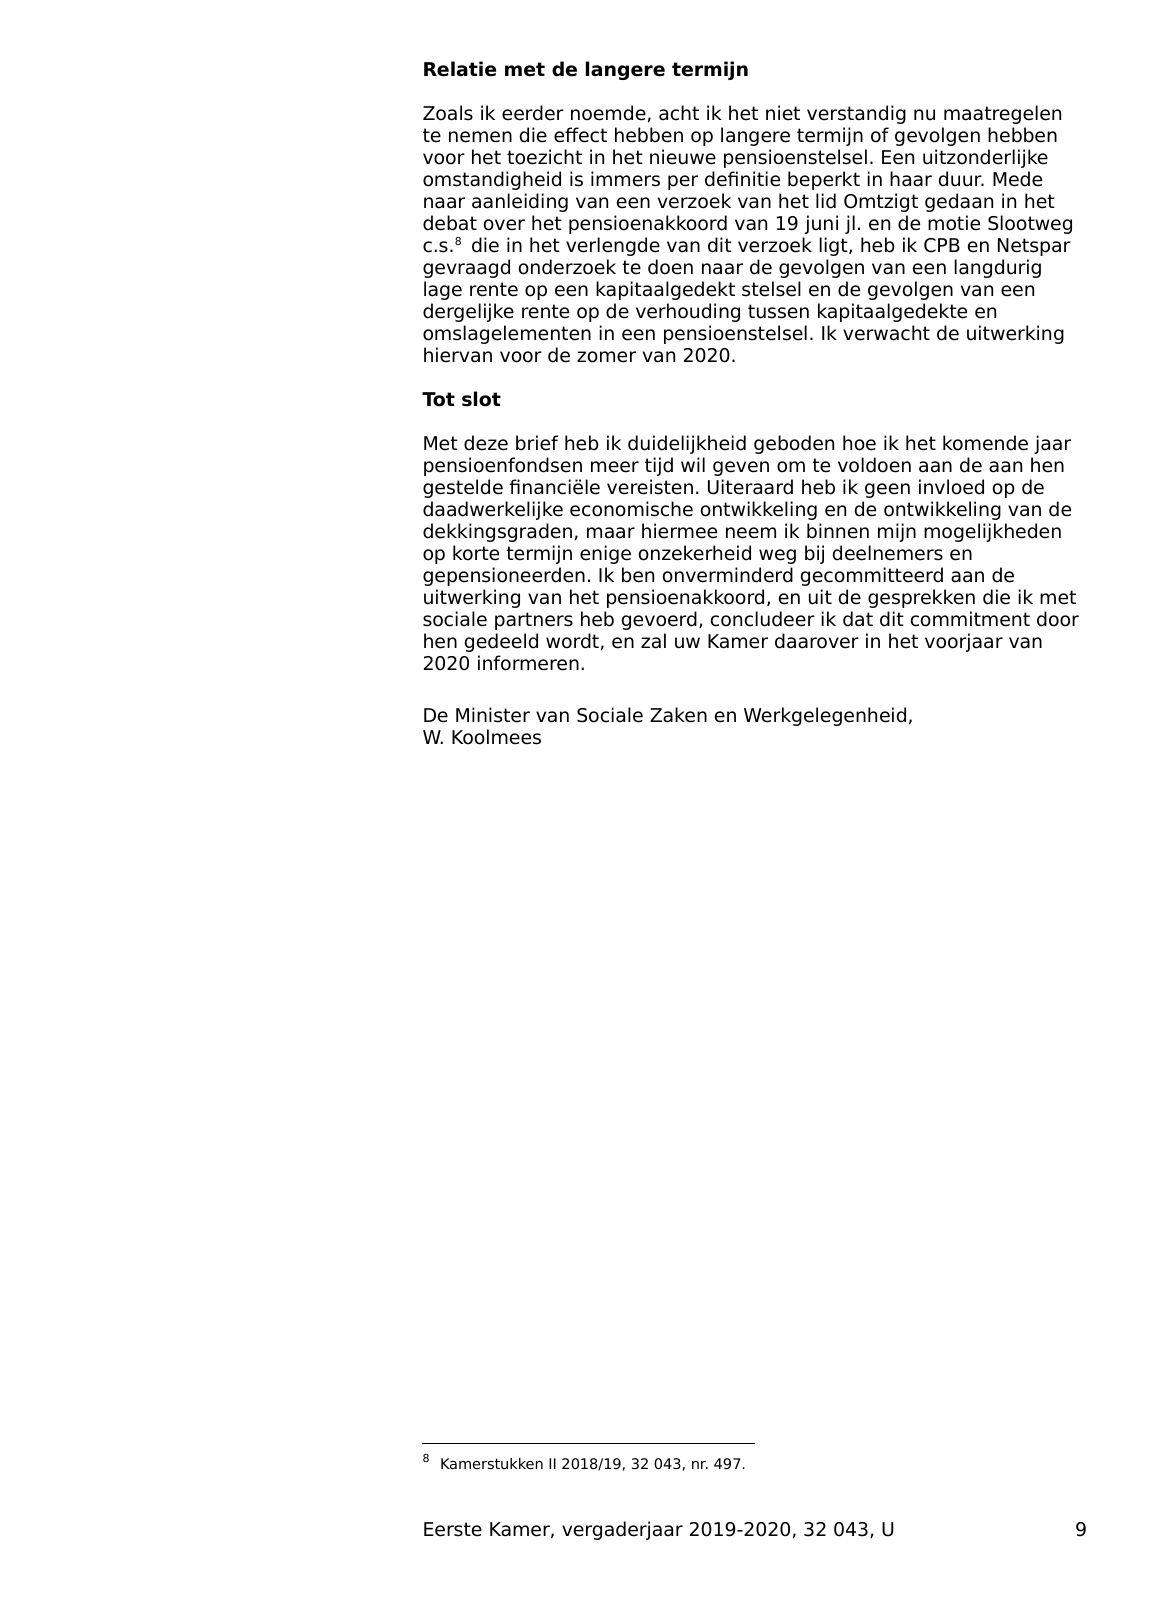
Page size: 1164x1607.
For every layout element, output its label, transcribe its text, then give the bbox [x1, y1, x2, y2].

text Kamerstukken II 2018/19, 32 043, nr. 497. [422, 1452, 1087, 1474]
subtitle Tot slot [422, 389, 1087, 411]
text De Minister van Sociale Zaken en Werkgelegenheid, W. Koolmees [422, 705, 1087, 749]
subtitle Relatie met de langere termijn [422, 59, 1087, 81]
text Met deze brief heb ik duidelijkheid geboden hoe ik het komende jaar pensioenfondsen meer tijd wil geven om te voldoen aan de aan hen gestelde financiële vereisten. Uiteraard heb ik geen invloed op de daadwerkelijke economische ontwikkeling en de ontwikkeling van de dekkingsgraden, maar hiermee neem ik binnen mijn mogelijkheden op korte termijn enige onzekerheid weg bij deelnemers en gepensioneerden. Ik ben onverminderd gecommitteerd aan de uitwerking van het pensioenakkoord, en uit de gesprekken die ik met sociale partners heb gevoerd, concludeer ik dat dit commitment door hen gedeeld wordt, en zal uw Kamer daarover in het voorjaar van 2020 informeren. [422, 433, 1087, 675]
text Zoals ik eerder noemde, acht ik het niet verstandig nu maatregelen te nemen die effect hebben op langere termijn of gevolgen hebben voor het toezicht in het nieuwe pensioenstelsel. Een uitzonderlijke omstandigheid is immers per definitie beperkt in haar duur. Mede naar aanleiding van een verzoek van het lid Omtzigt gedaan in het debat over het pensioenakkoord van 19 juni jl. en de motie Slootweg c.s. die in het verlengde van dit verzoek ligt, heb ik CPB en Netspar gevraagd onderzoek te doen naar de gevolgen van een langdurig lage rente op een kapitaalgedekt stelsel en de gevolgen van een dergelijke rente op de verhouding tussen kapitaalgedekte en omslagelementen in een pensioenstelsel. Ik verwacht de uitwerking hiervan voor de zomer van 2020. [422, 103, 1087, 367]
